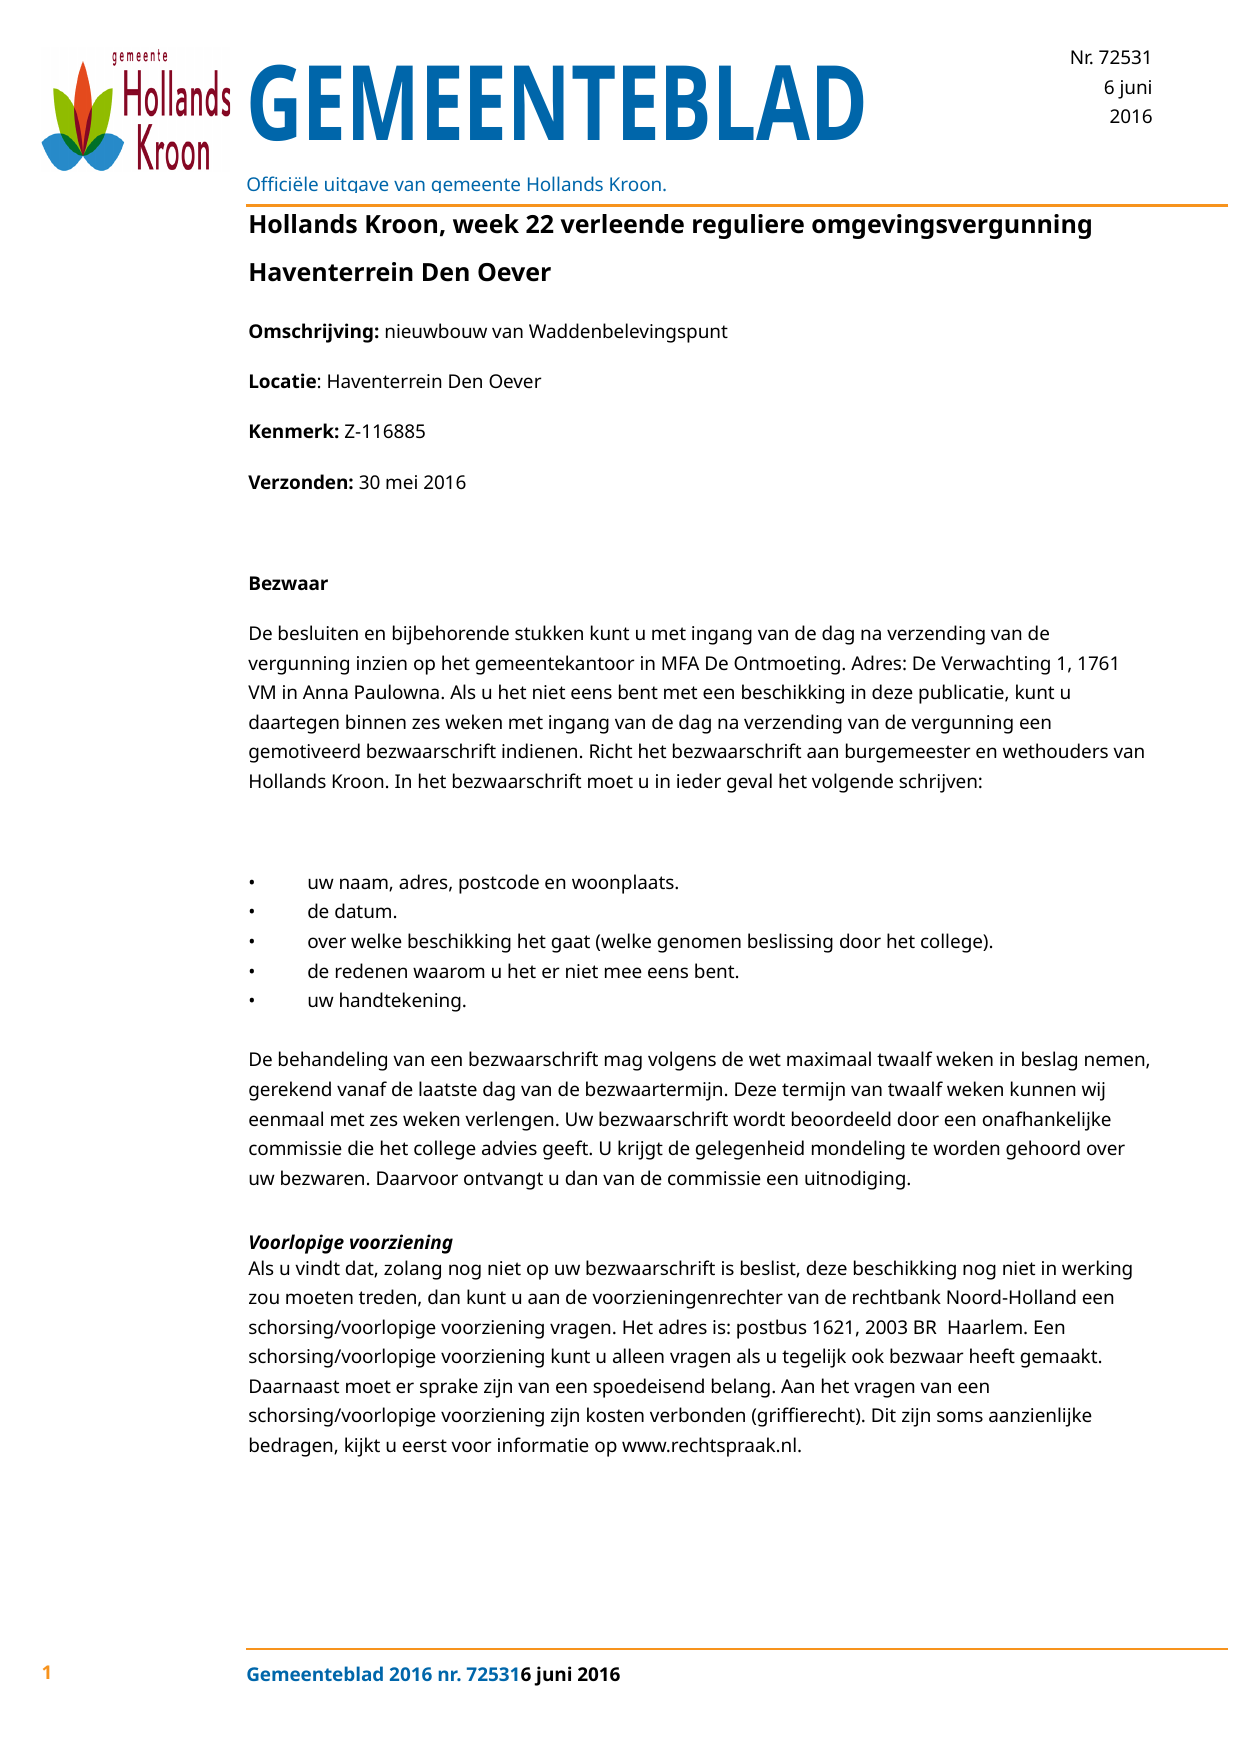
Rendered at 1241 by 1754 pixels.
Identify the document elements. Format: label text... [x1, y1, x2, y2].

text Voorlopige voorziening [248, 1229, 1152, 1255]
picture [41, 47, 231, 172]
text Hollands Kroon, week 22 verleende reguliere omgevingsvergunning Haventerrein Den Oever [248, 207, 1152, 288]
text Locatie: Haventerrein Den Oever [248, 368, 1152, 394]
text Verzonden: 30 mei 2016 [248, 469, 1152, 495]
text Bezwaar [248, 570, 1152, 596]
text Omschrijving: nieuwbouw van Waddenbelevingspunt [248, 318, 1152, 344]
list over welke beschikking het gaat (welke genomen beslissing door het college). [248, 928, 1152, 954]
list de redenen waarom u het er niet mee eens bent. [248, 958, 1152, 984]
list uw handtekening. [248, 987, 1152, 1013]
text De behandeling van een bezwaarschrift mag volgens de wet maximaal twaalf weken in beslag nemen, gerekend vanaf de laatste dag van de bezwaartermijn. Deze termijn van twaalf weken kunnen wij eenmaal met zes weken verlengen. Uw bezwaarschrift wordt beoordeeld door een onafhankelijke commissie die het college advies geeft. U krijgt de gelegenheid mondeling te worden gehoord over uw bezwaren. Daarvoor ontvangt u dan van de commissie een uitnodiging. [248, 1047, 1152, 1191]
text Als u vindt dat, zolang nog niet op uw bezwaarschrift is beslist, deze beschikking nog niet in werking zou moeten treden, dan kunt u aan de voorzieningenrechter van de rechtbank Noord-Holland een schorsing/voorlopige voorziening vragen. Het adres is: postbus 1621, 2003 BR Haarlem. Een schorsing/voorlopige voorziening kunt u alleen vragen als u tegelijk ook bezwaar heeft gemaakt. Daarnaast moet er sprake zijn van een spoedeisend belang. Aan het vragen van een schorsing/voorlopige voorziening zijn kosten verbonden (griffierecht). Dit zijn soms aanzienlijke bedragen, kijkt u eerst voor informatie op www.rechtspraak.nl. [248, 1255, 1152, 1458]
text Kenmerk: Z-116885 [248, 419, 1152, 444]
list uw naam, adres, postcode en woonplaats. [248, 869, 1152, 895]
text De besluiten en bijbehorende stukken kunt u met ingang van de dag na verzending van de vergunning inzien op het gemeentekantoor in MFA De Ontmoeting. Adres: De Verwachting 1, 1761 VM in Anna Paulowna. Als u het niet eens bent met een beschikking in deze publicatie, kunt u daartegen binnen zes weken met ingang van de dag na verzending van de vergunning een gemotiveerd bezwaarschrift indienen. Richt het bezwaarschrift aan burgemeester en wethouders van Hollands Kroon. In het bezwaarschrift moet u in ieder geval het volgende schrijven: [248, 620, 1152, 794]
list de datum. [248, 899, 1152, 924]
